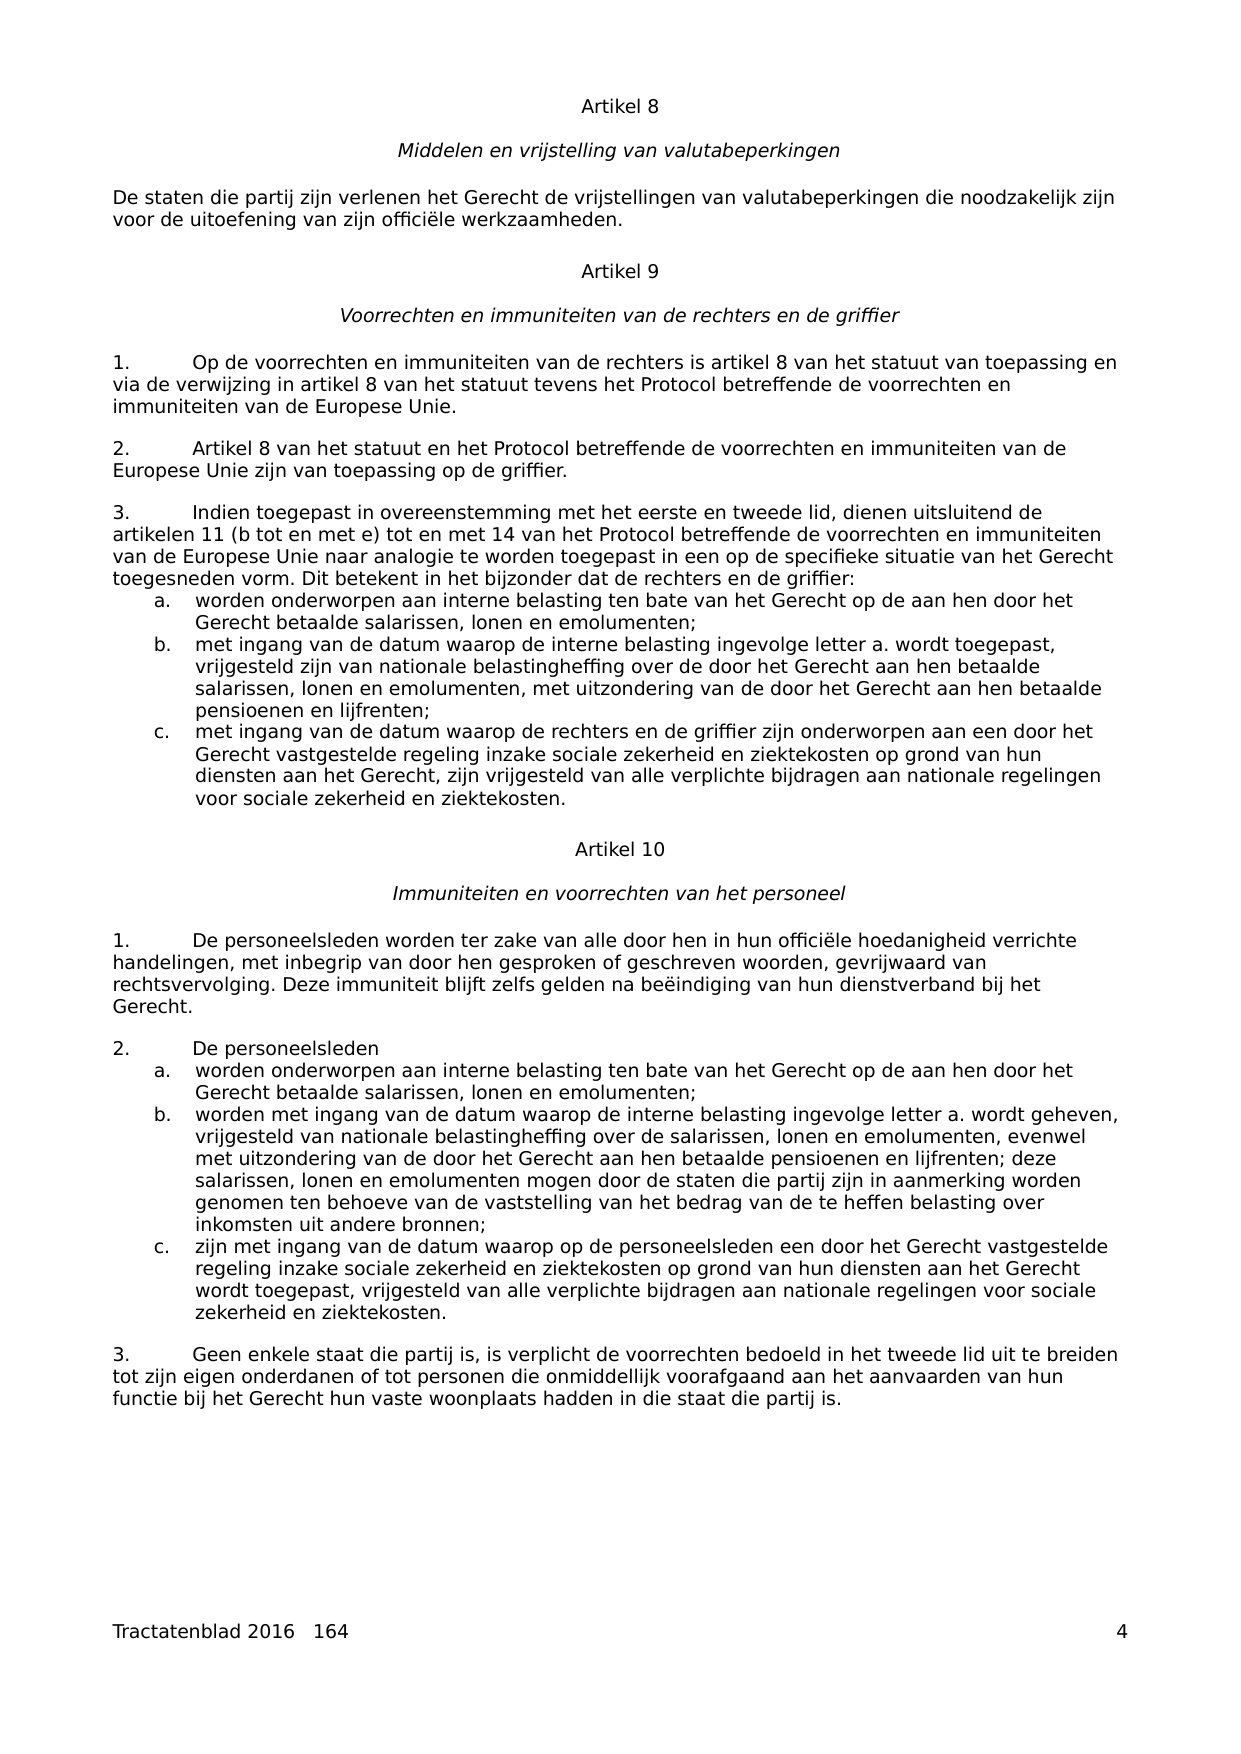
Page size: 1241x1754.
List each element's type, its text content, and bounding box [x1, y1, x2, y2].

text a. worden onderworpen aan interne belasting ten bate van het Gerecht op de aan hen door het Gerecht betaalde salarissen, lonen en emolumenten; [153, 589, 1128, 633]
text b. worden met ingang van de datum waarop de interne belasting ingevolge letter a. wordt geheven, vrijgesteld van nationale belastingheffing over de salarissen, lonen en emolumenten, evenwel met uitzondering van de door het Gerecht aan hen betaalde pensioenen en lijfrenten; deze salarissen, lonen en emolumenten mogen door de staten die partij zijn in aanmerking worden genomen ten behoeve van de vaststelling van het bedrag van de te heffen belasting over inkomsten uit andere bronnen; [153, 1104, 1128, 1236]
text 1. Op de voorrechten en immuniteiten van de rechters is artikel 8 van het statuut van toepassing en via de verwijzing in artikel 8 van het statuut tevens het Protocol betreffende de voorrechten en immuniteiten van de Europese Unie. [112, 352, 1128, 418]
text 2. Artikel 8 van het statuut en het Protocol betreffende de voorrechten en immuniteiten van de Europese Unie zijn van toepassing op de griffier. [112, 438, 1128, 482]
text 2. De personeelsleden [112, 1038, 1128, 1060]
subtitle Artikel 8 Middelen en vrijstelling van valutabeperkingen [112, 96, 1128, 162]
text De staten die partij zijn verlenen het Gerecht de vrijstellingen van valutabeperkingen die noodzakelijk zijn voor de uitoefening van zijn officiële werkzaamheden. [112, 187, 1128, 231]
text 1. De personeelsleden worden ter zake van alle door hen in hun officiële hoedanigheid verrichte handelingen, met inbegrip van door hen gesproken of geschreven woorden, gevrijwaard van rechtsvervolging. Deze immuniteit blijft zelfs gelden na beëindiging van hun dienstverband bij het Gerecht. [112, 930, 1128, 1018]
text c. met ingang van de datum waarop de rechters en de griffier zijn onderworpen aan een door het Gerecht vastgestelde regeling inzake sociale zekerheid en ziektekosten op grond van hun diensten aan het Gerecht, zijn vrijgesteld van alle verplichte bijdragen aan nationale regelingen voor sociale zekerheid en ziektekosten. [153, 721, 1128, 809]
subtitle Artikel 9 Voorrechten en immuniteiten van de rechters en de griffier [112, 261, 1128, 327]
subtitle Artikel 10 Immuniteiten en voorrechten van het personeel [112, 839, 1128, 905]
text 3. Indien toegepast in overeenstemming met het eerste en tweede lid, dienen uitsluitend de artikelen 11 (b tot en met e) tot en met 14 van het Protocol betreffende de voorrechten en immuniteiten van de Europese Unie naar analogie te worden toegepast in een op de specifieke situatie van het Gerecht toegesneden vorm. Dit betekent in het bijzonder dat de rechters en de griffier: [112, 502, 1128, 589]
text a. worden onderworpen aan interne belasting ten bate van het Gerecht op de aan hen door het Gerecht betaalde salarissen, lonen en emolumenten; [153, 1060, 1128, 1104]
text c. zijn met ingang van de datum waarop op de personeelsleden een door het Gerecht vastgestelde regeling inzake sociale zekerheid en ziektekosten op grond van hun diensten aan het Gerecht wordt toegepast, vrijgesteld van alle verplichte bijdragen aan nationale regelingen voor sociale zekerheid en ziektekosten. [153, 1236, 1128, 1324]
text b. met ingang van de datum waarop de interne belasting ingevolge letter a. wordt toegepast, vrijgesteld zijn van nationale belastingheffing over de door het Gerecht aan hen betaalde salarissen, lonen en emolumenten, met uitzondering van de door het Gerecht aan hen betaalde pensioenen en lijfrenten; [153, 633, 1128, 721]
text 3. Geen enkele staat die partij is, is verplicht de voorrechten bedoeld in het tweede lid uit te breiden tot zijn eigen onderdanen of tot personen die onmiddellijk voorafgaand aan het aanvaarden van hun functie bij het Gerecht hun vaste woonplaats hadden in die staat die partij is. [112, 1344, 1128, 1410]
